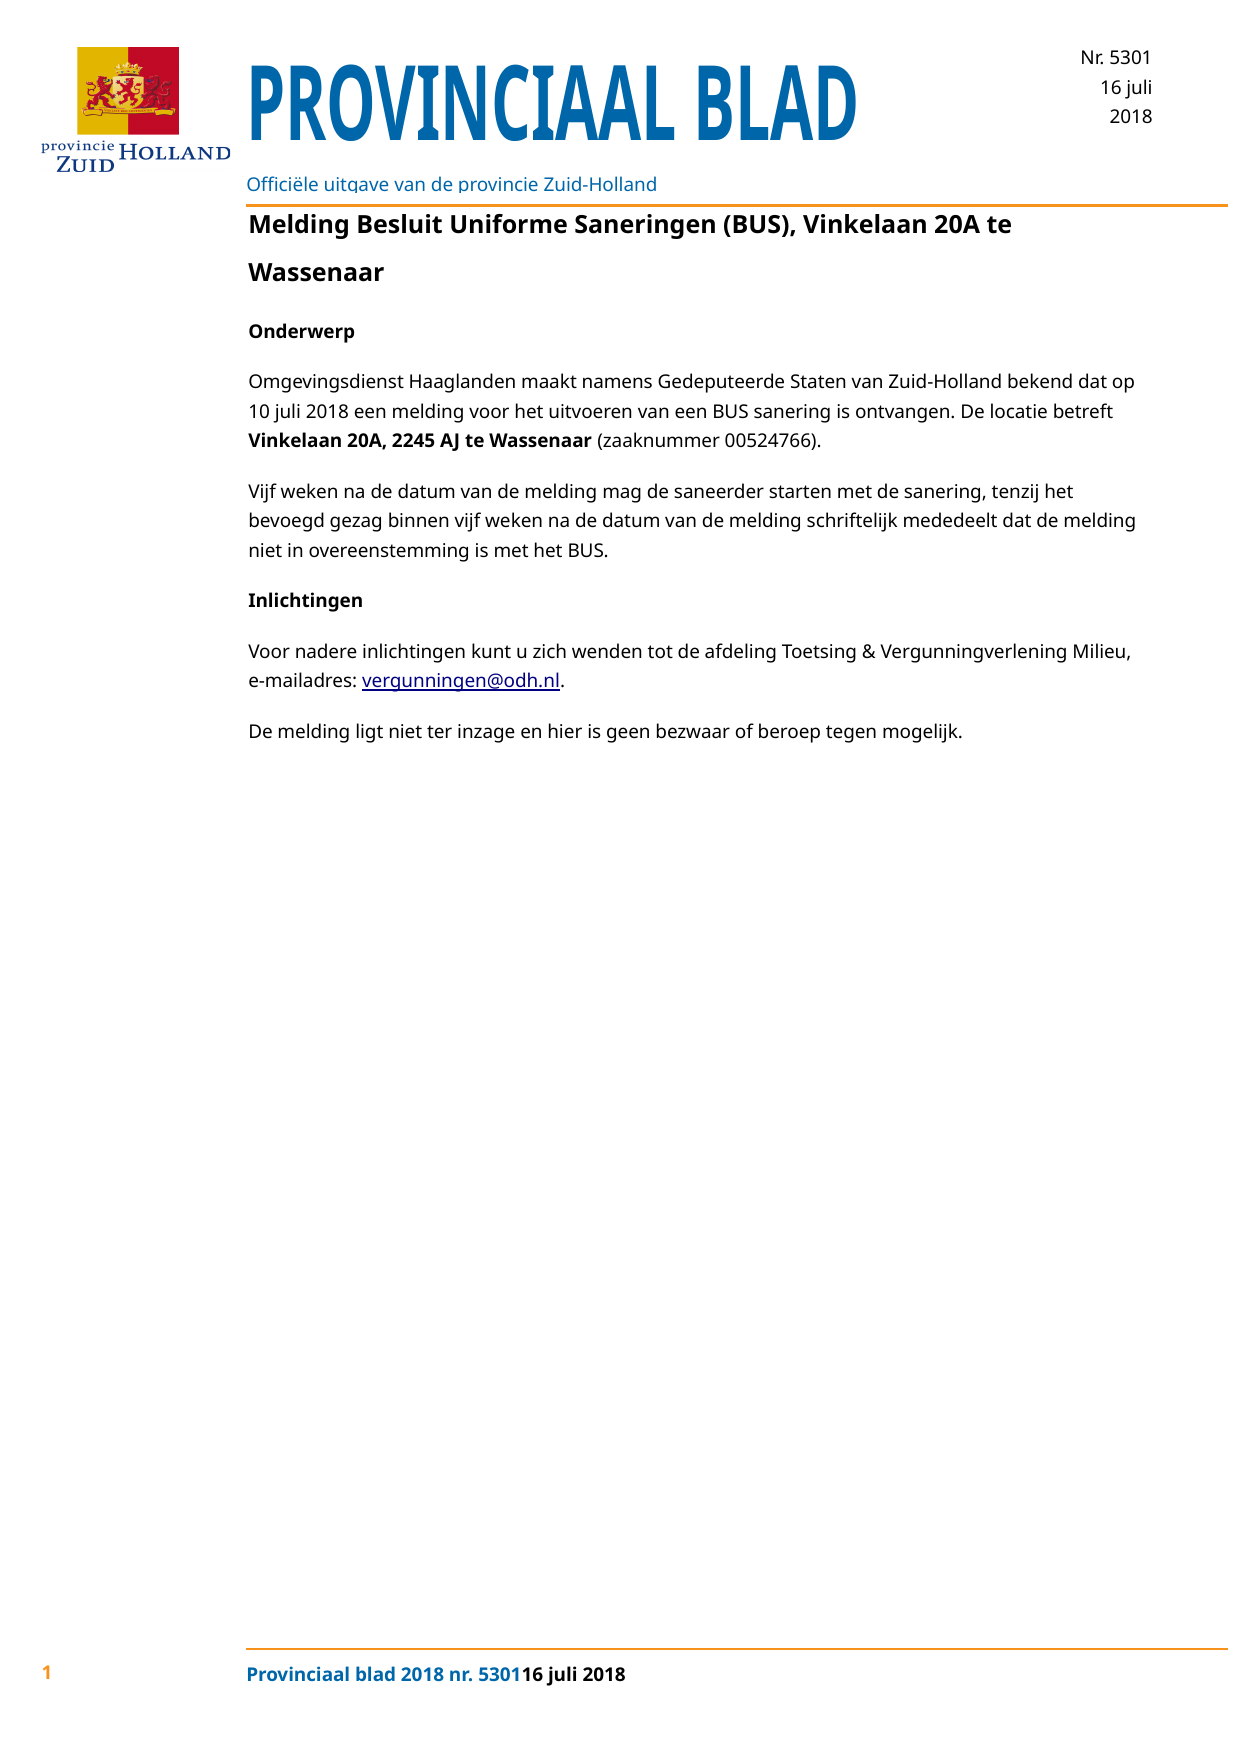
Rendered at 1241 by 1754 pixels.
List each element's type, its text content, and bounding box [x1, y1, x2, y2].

text Voor nadere inlichtingen kunt u zich wenden tot de afdeling Toetsing & Vergunningverlening Milieu, e-mailadres: vergunningen@odh.nl. [248, 638, 1152, 693]
text Omgevingsdienst Haaglanden maakt namens Gedeputeerde Staten van Zuid-Holland bekend dat op 10 juli 2018 een melding voor het uitvoeren van een BUS sanering is ontvangen. De locatie betreft Vinkelaan 20A, 2245 AJ te Wassenaar (zaaknummer 00524766). [248, 368, 1152, 453]
text Onderwerp [248, 318, 1152, 344]
text Inlichtingen [248, 587, 1152, 613]
text Vijf weken na de datum van de melding mag de saneerder starten met de sanering, tenzij het bevoegd gezag binnen vijf weken na de datum van de melding schriftelijk mededeelt dat de melding niet in overeenstemming is met het BUS. [248, 478, 1152, 563]
picture [41, 47, 231, 172]
text De melding ligt niet ter inzage en hier is geen bezwaar of beroep tegen mogelijk. [248, 718, 1152, 744]
text Melding Besluit Uniforme Saneringen (BUS), Vinkelaan 20A te Wassenaar [248, 207, 1152, 288]
